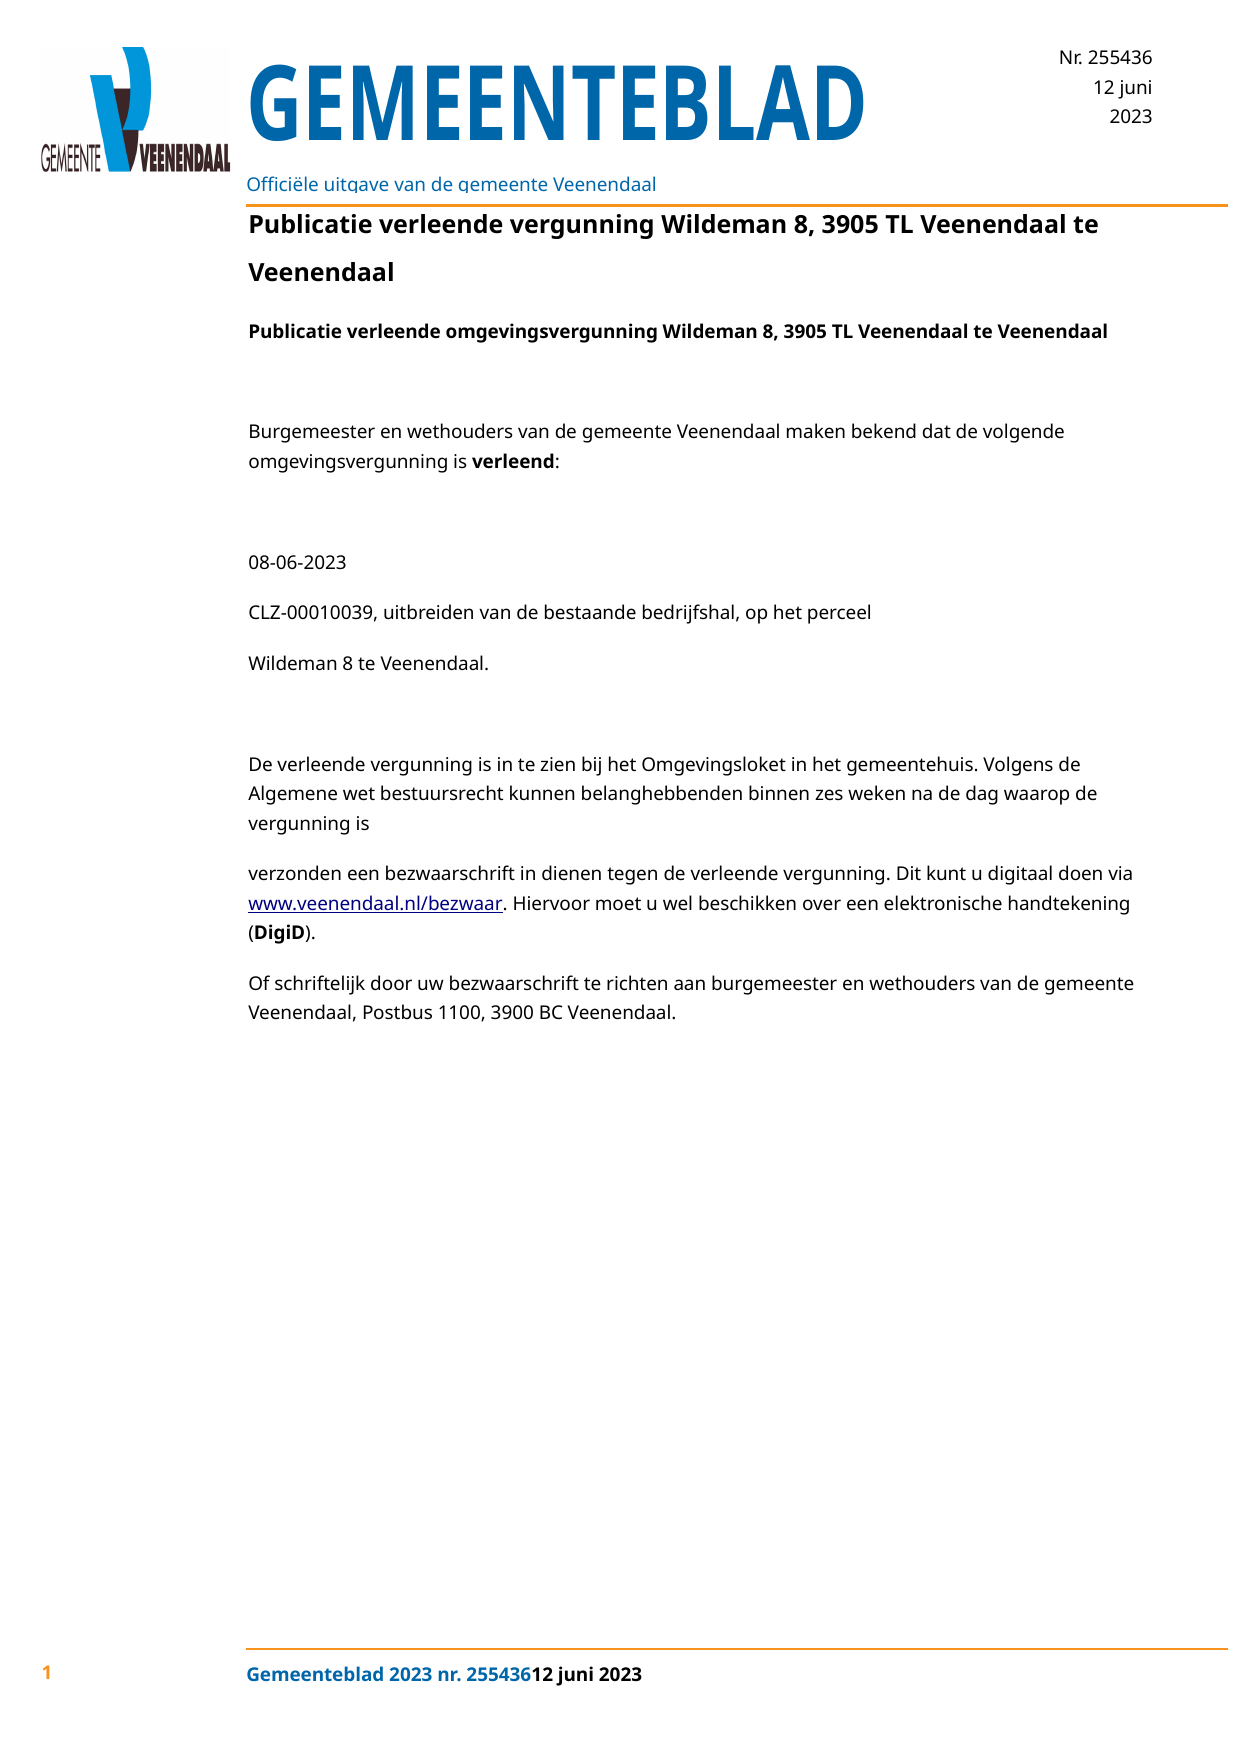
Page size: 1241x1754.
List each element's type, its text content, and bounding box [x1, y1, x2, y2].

text Publicatie verleende omgevingsvergunning Wildeman 8, 3905 TL Veenendaal te Veenendaal [248, 318, 1152, 344]
text CLZ-00010039, uitbreiden van de bestaande bedrijfshal, op het perceel [248, 599, 1152, 625]
text Wildeman 8 te Veenendaal. [248, 650, 1152, 676]
text verzonden een bezwaarschrift in dienen tegen de verleende vergunning. Dit kunt u digitaal doen via www.veenendaal.nl/bezwaar. Hiervoor moet u wel beschikken over een elektronische handtekening (DigiD). [248, 860, 1152, 945]
text Publicatie verleende vergunning Wildeman 8, 3905 TL Veenendaal te Veenendaal [248, 207, 1152, 288]
picture [123, 47, 231, 172]
text De verleende vergunning is in te zien bij het Omgevingsloket in het gemeentehuis. Volgens de Algemene wet bestuursrecht kunnen belanghebbenden binnen zes weken na de dag waarop de vergunning is [248, 751, 1152, 836]
text Burgemeester en wethouders van de gemeente Veenendaal maken bekend dat de volgende omgevingsvergunning is verleend: [248, 419, 1152, 474]
text Of schriftelijk door uw bezwaarschrift te richten aan burgemeester en wethouders van de gemeente Veenendaal, Postbus 1100, 3900 BC Veenendaal. [248, 970, 1152, 1025]
text 08-06-2023 [248, 549, 1152, 575]
picture [41, 47, 130, 172]
